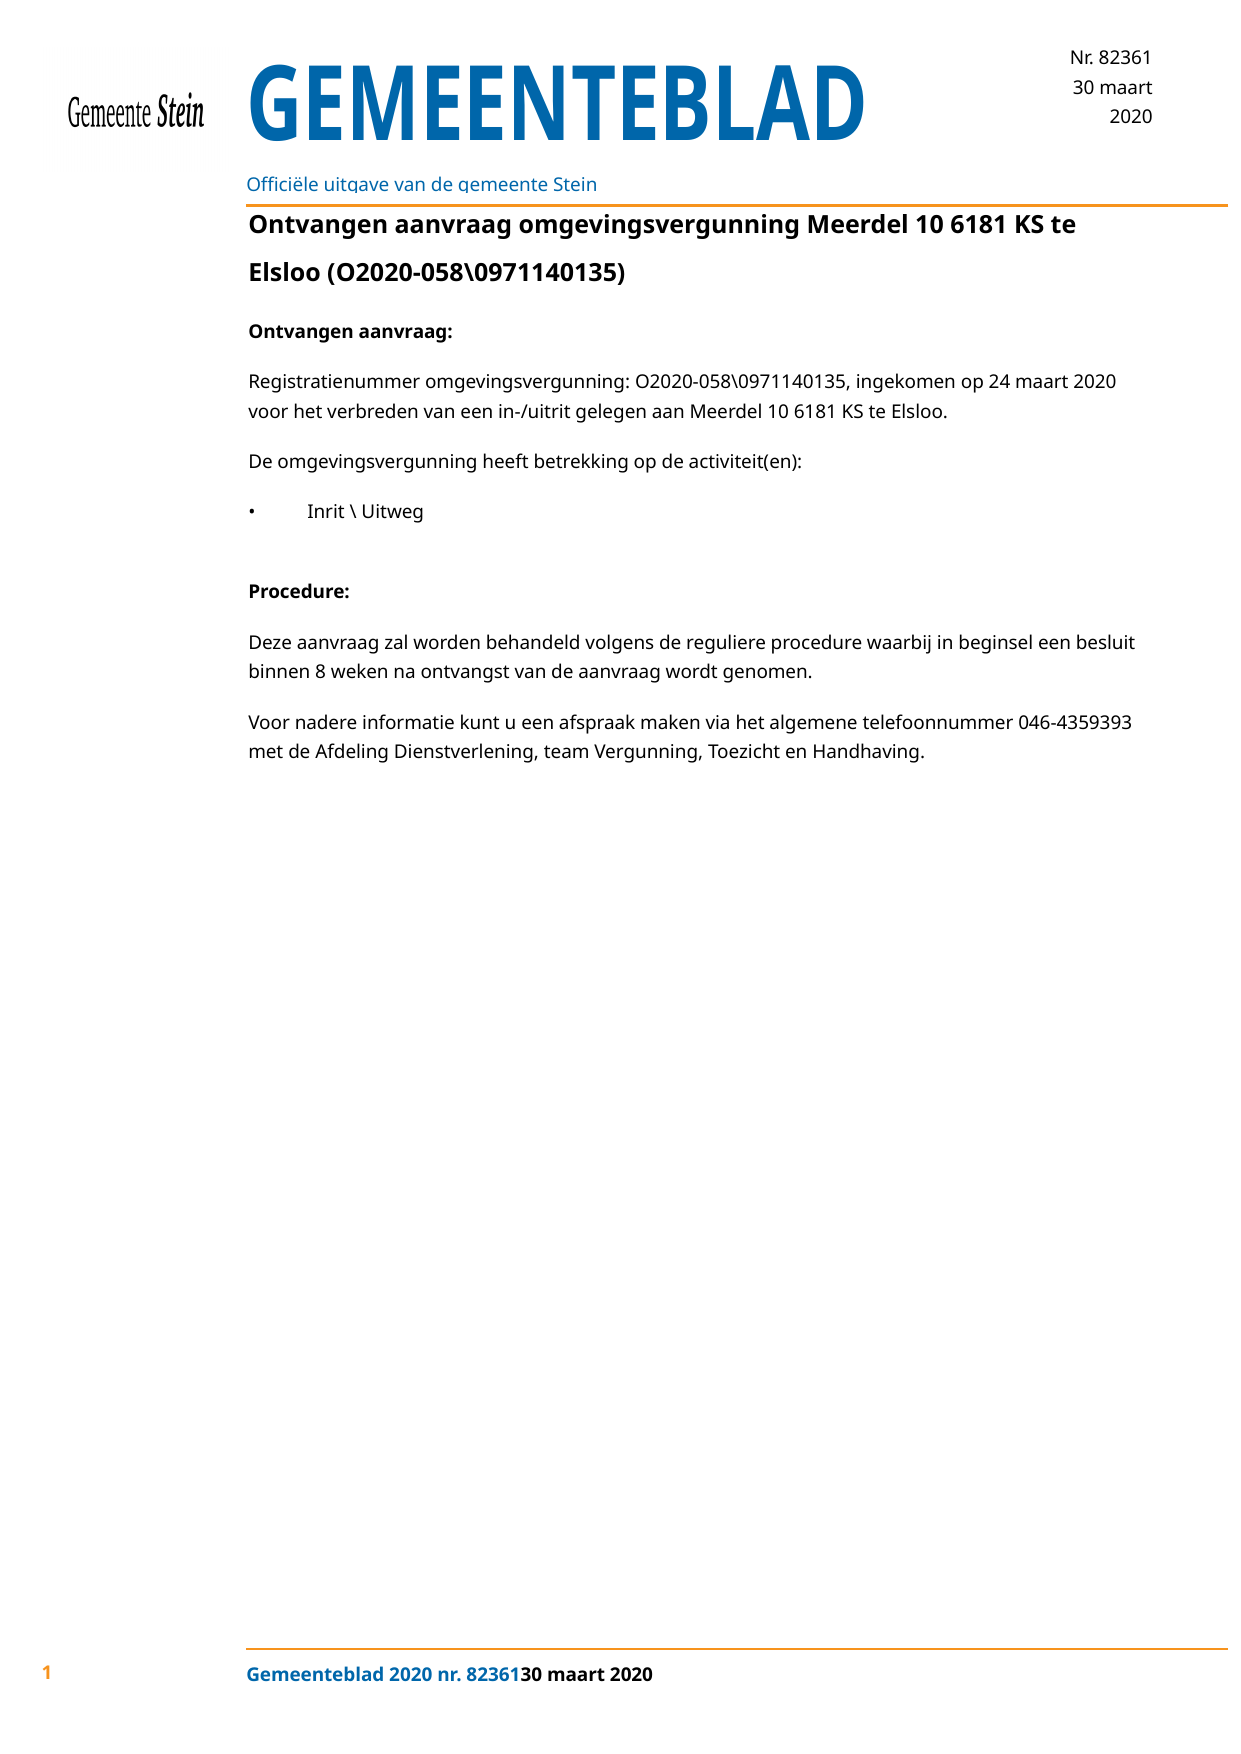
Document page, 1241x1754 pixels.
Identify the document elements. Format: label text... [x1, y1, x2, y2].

text De omgevingsvergunning heeft betrekking op de activiteit(en): [248, 448, 1152, 474]
text Registratienummer omgevingsvergunning: O2020-058\0971140135, ingekomen op 24 maart 2020 voor het verbreden van een in-/uitrit gelegen aan Meerdel 10 6181 KS te Elsloo. [248, 368, 1152, 424]
list Inrit \ Uitweg [248, 499, 1152, 524]
text Ontvangen aanvraag: [248, 318, 1152, 344]
text Voor nadere informatie kunt u een afspraak maken via het algemene telefoonnummer 046-4359393 met de Afdeling Dienstverlening, team Vergunning, Toezicht en Handhaving. [248, 709, 1152, 764]
picture [41, 47, 231, 172]
text Ontvangen aanvraag omgevingsvergunning Meerdel 10 6181 KS te Elsloo (O2020-058\0971140135) [248, 207, 1152, 288]
text Deze aanvraag zal worden behandeld volgens de reguliere procedure waarbij in beginsel een besluit binnen 8 weken na ontvangst van de aanvraag wordt genomen. [248, 629, 1152, 684]
text Procedure: [248, 579, 1152, 604]
